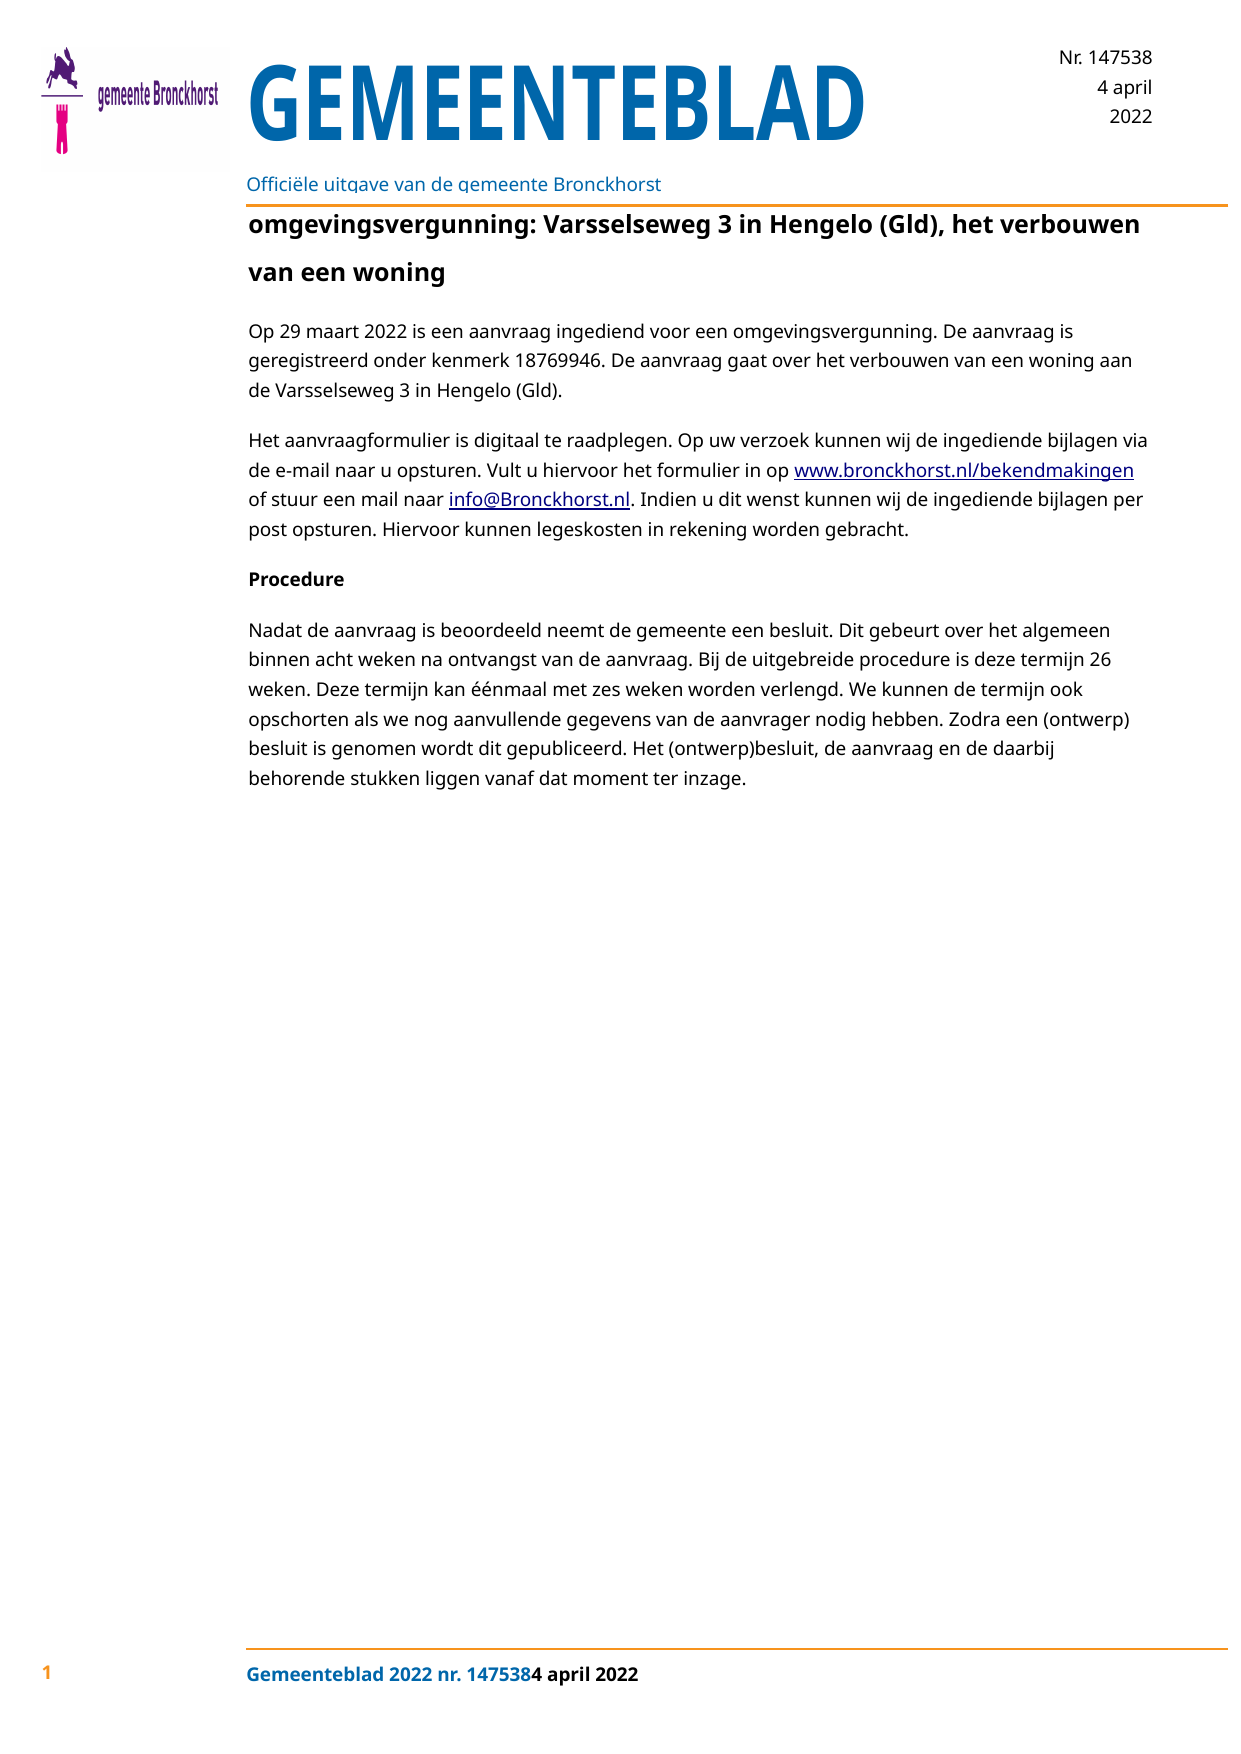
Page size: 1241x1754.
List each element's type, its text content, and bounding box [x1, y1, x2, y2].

text Nadat de aanvraag is beoordeeld neemt de gemeente een besluit. Dit gebeurt over het algemeen binnen acht weken na ontvangst van de aanvraag. Bij de uitgebreide procedure is deze termijn 26 weken. Deze termijn kan éénmaal met zes weken worden verlengd. We kunnen de termijn ook opschorten als we nog aanvullende gegevens van de aanvrager nodig hebben. Zodra een (ontwerp) besluit is genomen wordt dit gepubliceerd. Het (ontwerp)besluit, de aanvraag en de daarbij behorende stukken liggen vanaf dat moment ter inzage. [248, 617, 1152, 791]
picture [41, 47, 231, 172]
text Op 29 maart 2022 is een aanvraag ingediend voor een omgevingsvergunning. De aanvraag is geregistreerd onder kenmerk 18769946. De aanvraag gaat over het verbouwen van een woning aan de Varsselseweg 3 in Hengelo (Gld). [248, 318, 1152, 403]
text omgevingsvergunning: Varsselseweg 3 in Hengelo (Gld), het verbouwen van een woning [248, 207, 1152, 288]
text Het aanvraagformulier is digitaal te raadplegen. Op uw verzoek kunnen wij de ingediende bijlagen via de e-mail naar u opsturen. Vult u hiervoor het formulier in op www.bronckhorst.nl/bekendmakingen of stuur een mail naar info@Bronckhorst.nl. Indien u dit wenst kunnen wij de ingediende bijlagen per post opsturen. Hiervoor kunnen legeskosten in rekening worden gebracht. [248, 427, 1152, 542]
text Procedure [248, 567, 1152, 592]
